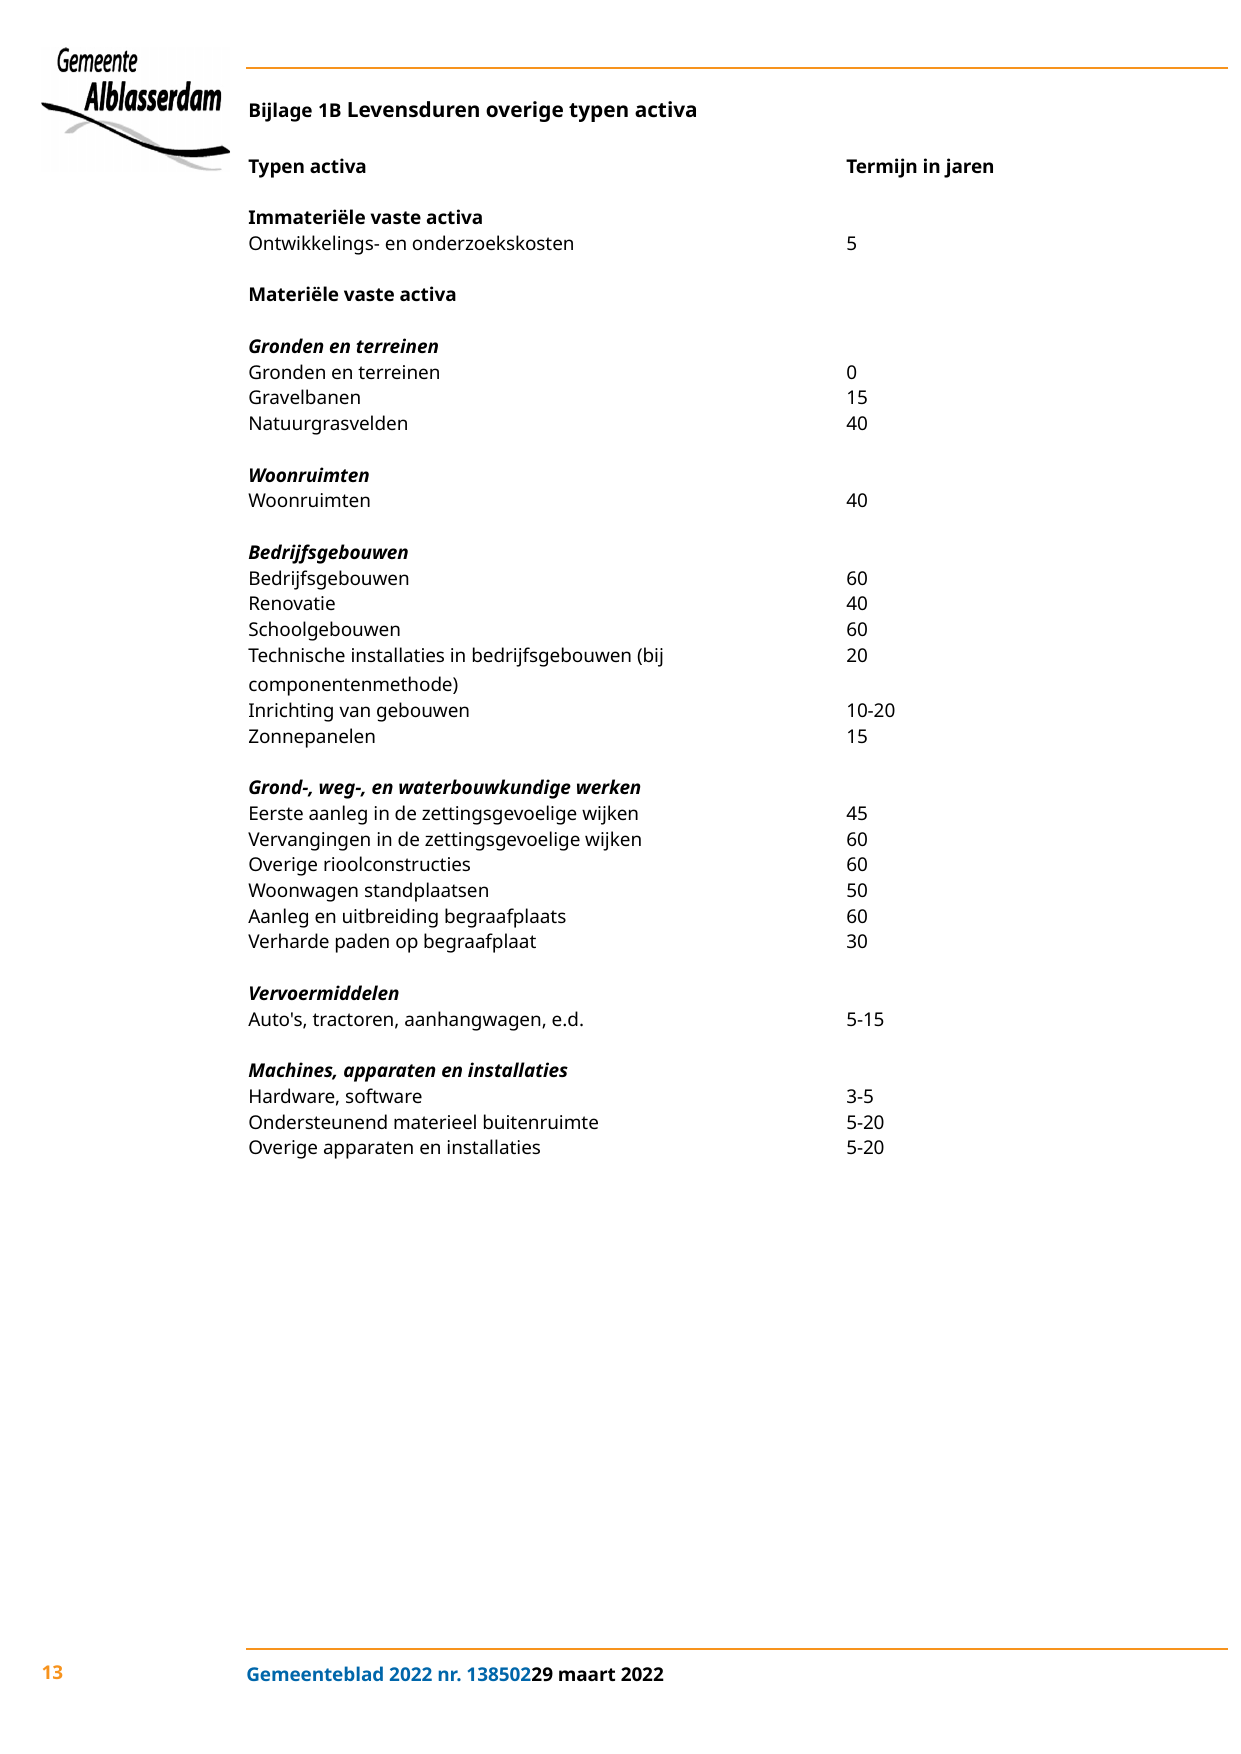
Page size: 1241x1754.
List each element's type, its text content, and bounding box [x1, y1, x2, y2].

table_cell [846, 980, 1152, 1006]
table_cell Ontwikkelings- en onderzoekskosten [248, 230, 846, 256]
table_cell [248, 179, 846, 204]
table_cell Technische installaties in bedrijfsgebouwen (bij componentenmethode) [248, 642, 846, 697]
table_cell Ondersteunend materieel buitenruimte [248, 1109, 846, 1134]
table_cell Verharde paden op begraafplaat [248, 929, 846, 954]
table_cell 30 [846, 929, 1152, 954]
table_cell 60 [846, 826, 1152, 852]
table_cell 5-15 [846, 1006, 1152, 1032]
text Bijlage 1B Levensduren overige typen activa [248, 95, 1152, 123]
table_cell Vervoermiddelen [248, 980, 846, 1006]
table_cell [846, 282, 1152, 307]
table_cell Overige rioolconstructies [248, 852, 846, 877]
table_cell Immateriële vaste activa [248, 205, 846, 230]
table_cell Woonruimten [248, 462, 846, 487]
table_cell [248, 955, 846, 980]
table_cell 60 [846, 903, 1152, 929]
table_cell [846, 205, 1152, 230]
table_cell [846, 462, 1152, 487]
table_cell [248, 256, 846, 282]
table_cell Bedrijfsgebouwen [248, 539, 846, 565]
table_cell 15 [846, 723, 1152, 749]
table_cell Auto's, tractoren, aanhangwagen, e.d. [248, 1006, 846, 1032]
table_cell Vervangingen in de zettingsgevoelige wijken [248, 826, 846, 852]
table_cell [846, 1058, 1152, 1083]
table_cell [248, 436, 846, 462]
table_cell 40 [846, 590, 1152, 616]
table_cell [248, 1032, 846, 1057]
table_cell Gravelbanen [248, 385, 846, 410]
table_cell Grond-, weg-, en waterbouwkundige werken [248, 774, 846, 800]
table_cell [846, 539, 1152, 565]
table_cell 45 [846, 800, 1152, 826]
table_cell Renovatie [248, 590, 846, 616]
table_header Typen activa [248, 153, 846, 179]
picture [41, 47, 231, 172]
table_cell Inrichting van gebouwen [248, 697, 846, 723]
table_cell Gronden en terreinen [248, 359, 846, 384]
table_cell Gronden en terreinen [248, 333, 846, 359]
table_cell [846, 179, 1152, 204]
table_header Termijn in jaren [846, 153, 1152, 179]
table_cell [248, 308, 846, 333]
table_cell 0 [846, 359, 1152, 384]
table_cell [846, 749, 1152, 774]
table_cell Machines, apparaten en installaties [248, 1058, 846, 1083]
table_cell Schoolgebouwen [248, 616, 846, 642]
table_cell Woonruimten [248, 488, 846, 513]
table_cell 10-20 [846, 697, 1152, 723]
table_cell Overige apparaten en installaties [248, 1135, 846, 1160]
table_cell 40 [846, 410, 1152, 436]
table_cell Natuurgrasvelden [248, 410, 846, 436]
table_cell 5 [846, 230, 1152, 256]
table_cell 5-20 [846, 1109, 1152, 1134]
table_cell 50 [846, 877, 1152, 903]
table_cell [846, 308, 1152, 333]
table_cell [846, 1032, 1152, 1057]
table_cell Hardware, software [248, 1083, 846, 1109]
table_cell 15 [846, 385, 1152, 410]
table_cell [846, 333, 1152, 359]
table_cell Materiële vaste activa [248, 282, 846, 307]
table_cell [248, 749, 846, 774]
table_cell 60 [846, 616, 1152, 642]
table_cell Eerste aanleg in de zettingsgevoelige wijken [248, 800, 846, 826]
table_cell [846, 256, 1152, 282]
table_cell 20 [846, 642, 1152, 697]
table_cell [846, 774, 1152, 800]
table_cell [846, 955, 1152, 980]
table_cell [248, 513, 846, 539]
table_cell Aanleg en uitbreiding begraafplaats [248, 903, 846, 929]
table_cell 60 [846, 565, 1152, 590]
table_cell 3-5 [846, 1083, 1152, 1109]
table_cell 40 [846, 488, 1152, 513]
table_cell Zonnepanelen [248, 723, 846, 749]
table_cell Woonwagen standplaatsen [248, 877, 846, 903]
table_cell 5-20 [846, 1135, 1152, 1160]
table_cell [846, 513, 1152, 539]
table_cell [846, 436, 1152, 462]
table_cell 60 [846, 852, 1152, 877]
table_cell Bedrijfsgebouwen [248, 565, 846, 590]
